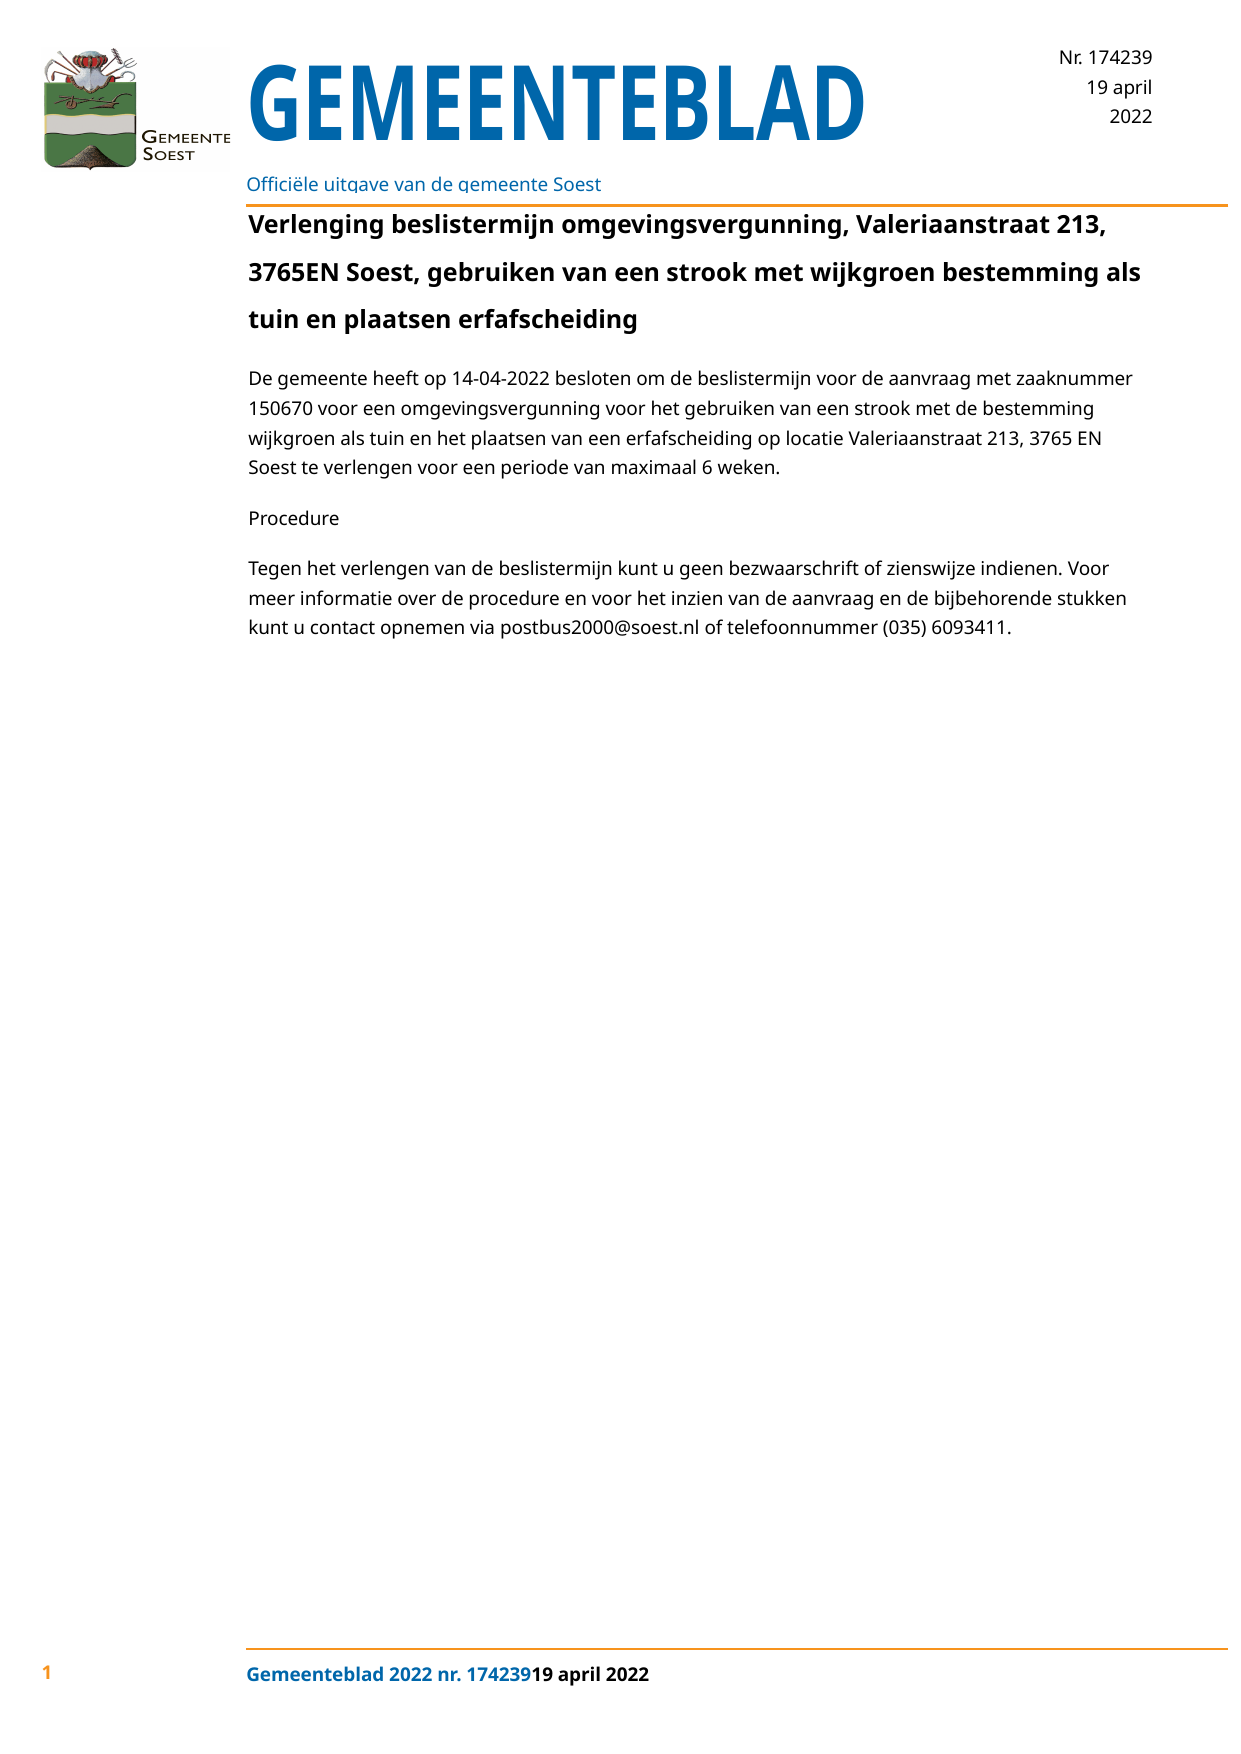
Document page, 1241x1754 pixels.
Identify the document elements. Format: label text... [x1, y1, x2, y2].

picture [41, 47, 231, 172]
text Procedure [248, 505, 1152, 530]
text De gemeente heeft op 14-04-2022 besloten om de beslistermijn voor de aanvraag met zaaknummer 150670 voor een omgevingsvergunning voor het gebruiken van een strook met de bestemming wijkgroen als tuin en het plaatsen van een erfafscheiding op locatie Valeriaanstraat 213, 3765 EN Soest te verlengen voor een periode van maximaal 6 weken. [248, 366, 1152, 480]
text Verlenging beslistermijn omgevingsvergunning, Valeriaanstraat 213, 3765EN Soest, gebruiken van een strook met wijkgroen bestemming als tuin en plaatsen erfafscheiding [248, 207, 1152, 336]
text Tegen het verlengen van de beslistermijn kunt u geen bezwaarschrift of zienswijze indienen. Voor meer informatie over de procedure en voor het inzien van de aanvraag en de bijbehorende stukken kunt u contact opnemen via postbus2000@soest.nl of telefoonnummer (035) 6093411. [248, 555, 1152, 640]
